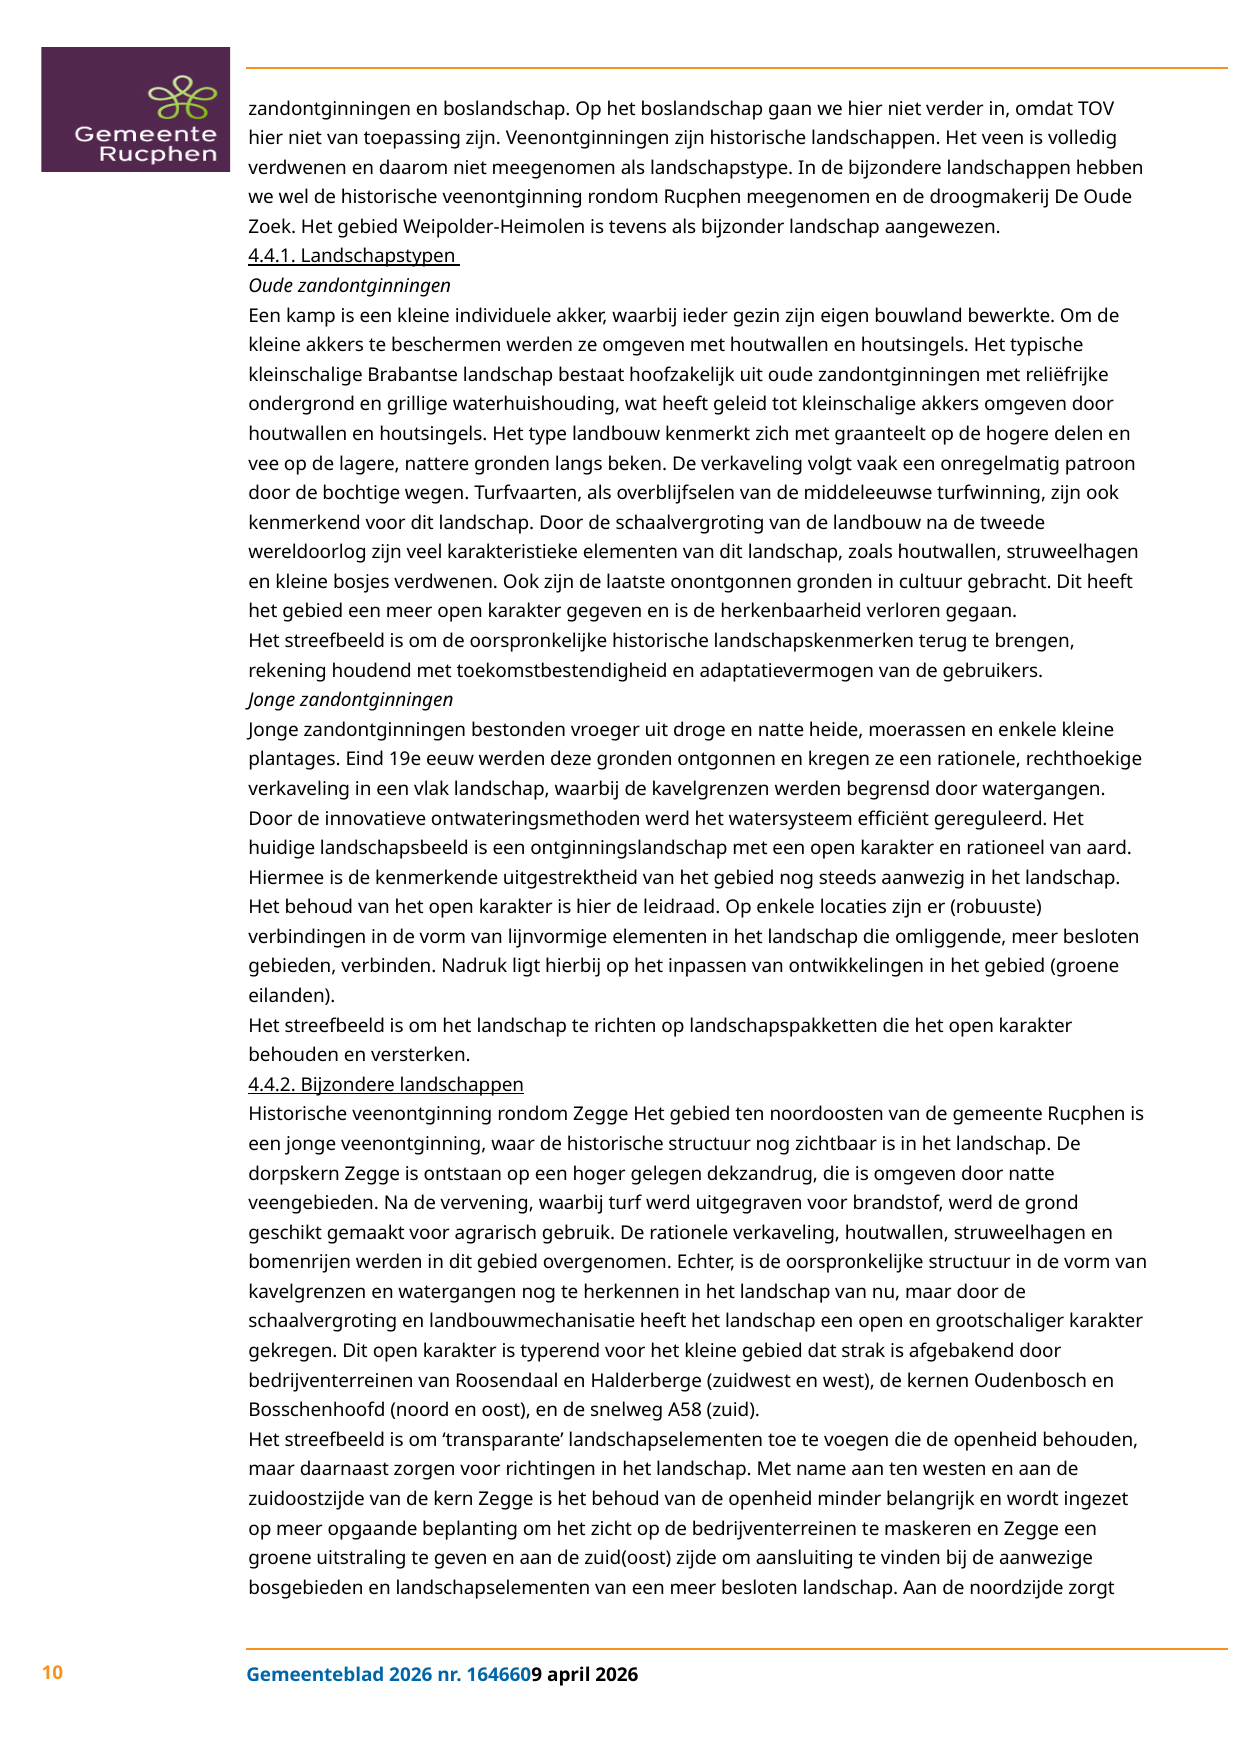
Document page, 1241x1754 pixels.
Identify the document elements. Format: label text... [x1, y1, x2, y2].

picture [41, 47, 231, 172]
text Het streefbeeld is om ‘transparante’ landschapselementen toe te voegen die de openheid behouden, maar daarnaast zorgen voor richtingen in het landschap. Met name aan ten westen en aan de zuidoostzijde van de kern Zegge is het behoud van de openheid minder belangrijk en wordt ingezet op meer opgaande beplanting om het zicht op de bedrijventerreinen te maskeren en Zegge een groene uitstraling te geven en aan de zuid(oost) zijde om aansluiting te vinden bij de aanwezige bosgebieden en landschapselementen van een meer besloten landschap. Aan de noordzijde zorgt [248, 1426, 1152, 1600]
text Een kamp is een kleine individuele akker, waarbij ieder gezin zijn eigen bouwland bewerkte. Om de kleine akkers te beschermen werden ze omgeven met houtwallen en houtsingels. Het typische kleinschalige Brabantse landschap bestaat hoofzakelijk uit oude zandontginningen met reliëfrijke ondergrond en grillige waterhuishouding, wat heeft geleid tot kleinschalige akkers omgeven door houtwallen en houtsingels. Het type landbouw kenmerkt zich met graanteelt op de hogere delen en vee op de lagere, nattere gronden langs beken. De verkaveling volgt vaak een onregelmatig patroon door de bochtige wegen. Turfvaarten, als overblijfselen van de middeleeuwse turfwinning, zijn ook kenmerkend voor dit landschap. Door de schaalvergroting van de landbouw na de tweede wereldoorlog zijn veel karakteristieke elementen van dit landschap, zoals houtwallen, struweelhagen en kleine bosjes verdwenen. Ook zijn de laatste onontgonnen gronden in cultuur gebracht. Dit heeft het gebied een meer open karakter gegeven en is de herkenbaarheid verloren gegaan. [248, 302, 1152, 623]
text Jonge zandontginningen [248, 686, 1152, 712]
text Het streefbeeld is om het landschap te richten op landschapspakketten die het open karakter behouden en versterken. [248, 1012, 1152, 1067]
text zandontginningen en boslandschap. Op het boslandschap gaan we hier niet verder in, omdat TOV hier niet van toepassing zijn. Veenontginningen zijn historische landschappen. Het veen is volledig verdwenen en daarom niet meegenomen als landschapstype. In de bijzondere landschappen hebben we wel de historische veenontginning rondom Rucphen meegenomen en de droogmakerij De Oude Zoek. Het gebied Weipolder-Heimolen is tevens als bijzonder landschap aangewezen. [248, 95, 1152, 239]
text 4.4.1. Landschapstypen [248, 243, 1152, 268]
text Jonge zandontginningen bestonden vroeger uit droge en natte heide, moerassen en enkele kleine plantages. Eind 19e eeuw werden deze gronden ontgonnen en kregen ze een rationele, rechthoekige verkaveling in een vlak landschap, waarbij de kavelgrenzen werden begrensd door watergangen. Door de innovatieve ontwateringsmethoden werd het watersysteem efficiënt gereguleerd. Het huidige landschapsbeeld is een ontginningslandschap met een open karakter en rationeel van aard. Hiermee is de kenmerkende uitgestrektheid van het gebied nog steeds aanwezig in het landschap. Het behoud van het open karakter is hier de leidraad. Op enkele locaties zijn er (robuuste) verbindingen in de vorm van lijnvormige elementen in het landschap die omliggende, meer besloten gebieden, verbinden. Nadruk ligt hierbij op het inpassen van ontwikkelingen in het gebied (groene eilanden). [248, 716, 1152, 1008]
text Historische veenontginning rondom Zegge Het gebied ten noordoosten van de gemeente Rucphen is een jonge veenontginning, waar de historische structuur nog zichtbaar is in het landschap. De dorpskern Zegge is ontstaan op een hoger gelegen dekzandrug, die is omgeven door natte veengebieden. Na de vervening, waarbij turf werd uitgegraven voor brandstof, werd de grond geschikt gemaakt voor agrarisch gebruik. De rationele verkaveling, houtwallen, struweelhagen en bomenrijen werden in dit gebied overgenomen. Echter, is de oorspronkelijke structuur in de vorm van kavelgrenzen en watergangen nog te herkennen in het landschap van nu, maar door de schaalvergroting en landbouwmechanisatie heeft het landschap een open en grootschaliger karakter gekregen. Dit open karakter is typerend voor het kleine gebied dat strak is afgebakend door bedrijventerreinen van Roosendaal en Halderberge (zuidwest en west), de kernen Oudenbosch en Bosschenhoofd (noord en oost), en de snelweg A58 (zuid). [248, 1101, 1152, 1422]
text Oude zandontginningen [248, 272, 1152, 298]
text 4.4.2. Bijzondere landschappen [248, 1071, 1152, 1097]
text Het streefbeeld is om de oorspronkelijke historische landschapskenmerken terug te brengen, rekening houdend met toekomstbestendigheid en adaptatievermogen van de gebruikers. [248, 627, 1152, 683]
